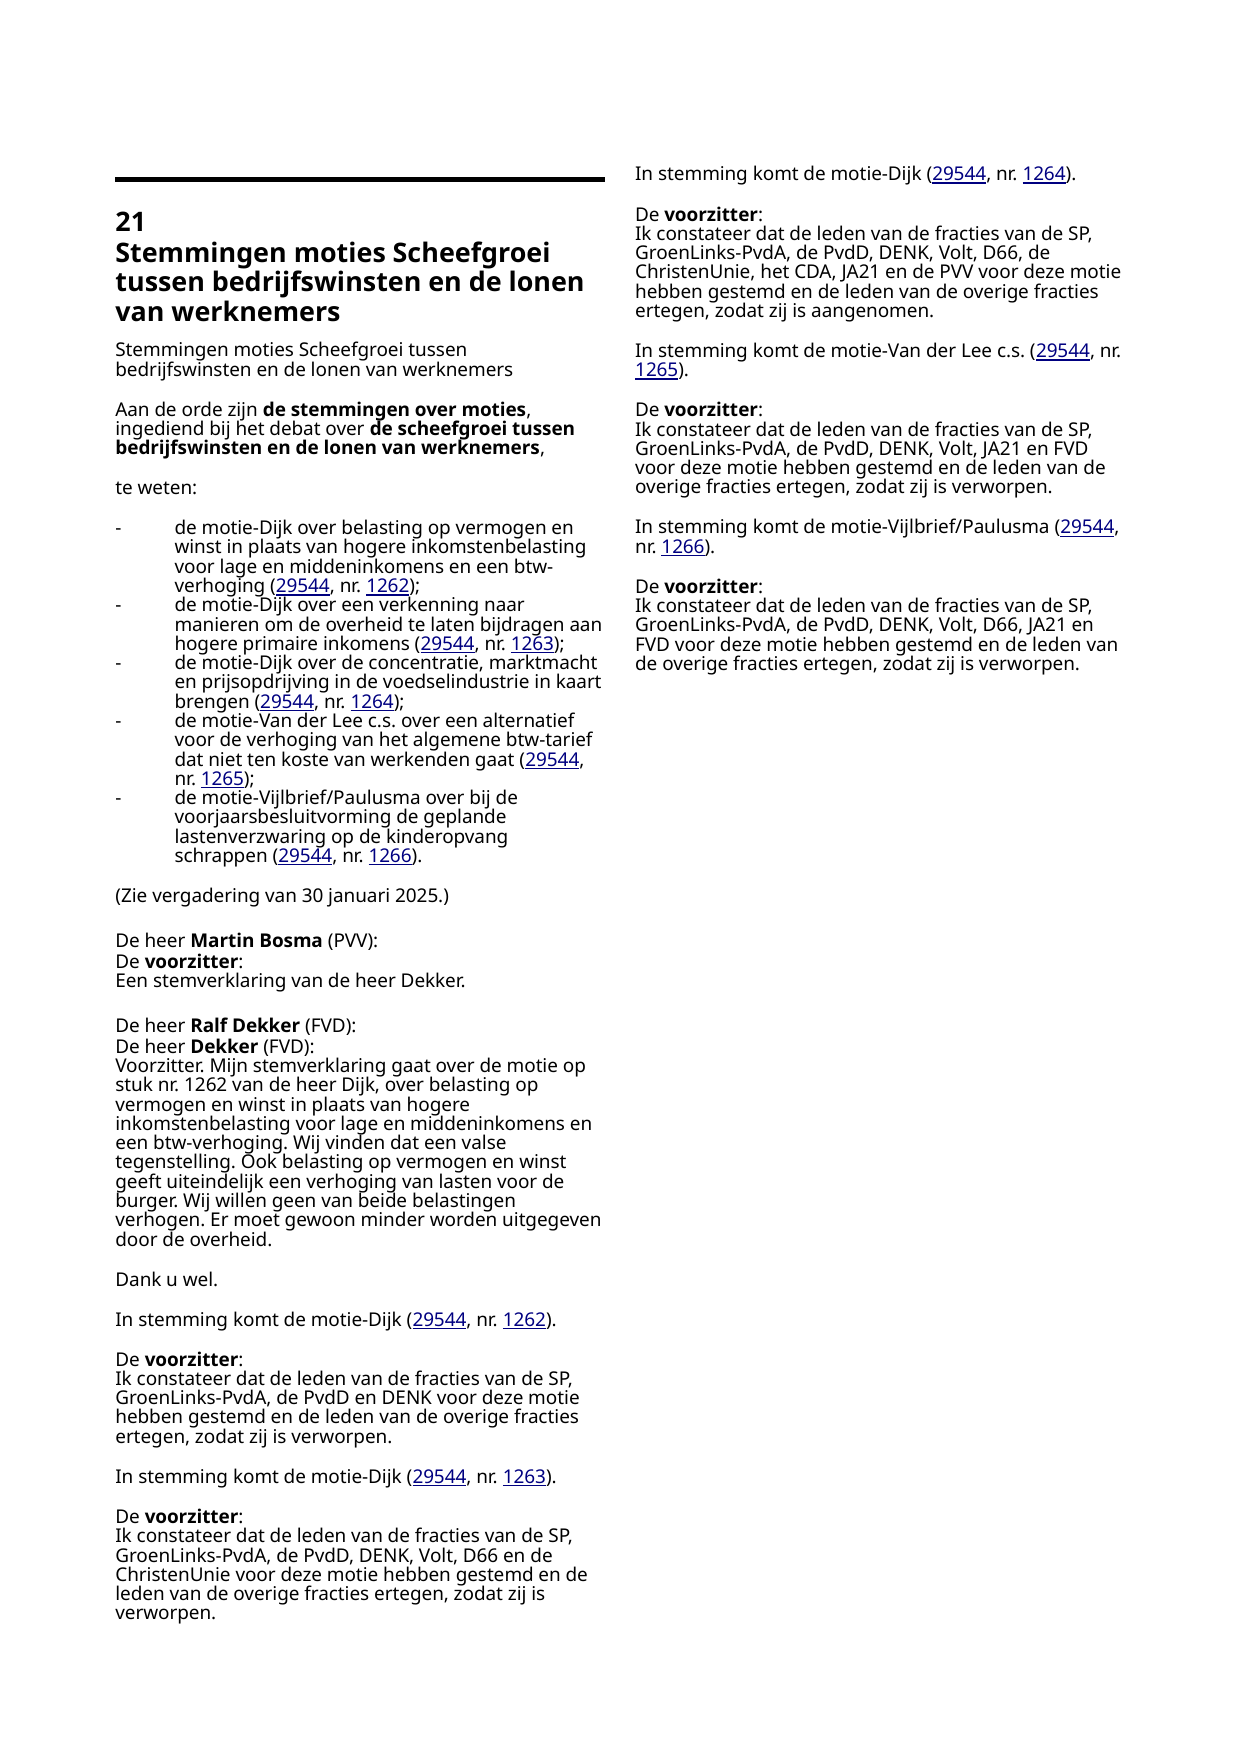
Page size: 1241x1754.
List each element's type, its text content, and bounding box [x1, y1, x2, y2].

list de motie-Van der Lee c.s. over een alternatief voor de verhoging van het algemene btw-tarief dat niet ten koste van werkenden gaat (29544, nr. 1265); [115, 712, 605, 789]
text Ik constateer dat de leden van de fracties van de SP, GroenLinks-PvdA, de PvdD en DENK voor deze motie hebben gestemd en de leden van de overige fracties ertegen, zodat zij is verworpen. [115, 1370, 605, 1447]
text De voorzitter: [635, 401, 1125, 421]
text De heer Dekker (FVD): [115, 1038, 605, 1057]
list de motie-Dijk over een verkenning naar manieren om de overheid te laten bijdragen aan hogere primaire inkomens (29544, nr. 1263); [115, 596, 605, 654]
text Ik constateer dat de leden van de fracties van de SP, GroenLinks-PvdA, de PvdD, DENK, Volt, D66, de ChristenUnie, het CDA, JA21 en de PVV voor deze motie hebben gestemd en de leden van de overige fracties ertegen, zodat zij is aangenomen. [635, 225, 1125, 321]
text 21 [115, 203, 605, 239]
text De heer Ralf Dekker (FVD): [115, 1012, 605, 1038]
text Stemmingen moties Scheefgroei tussen bedrijfswinsten en de lonen van werknemers [115, 341, 605, 380]
text Aan de orde zijn de stemmingen over moties, ingediend bij het debat over de scheefgroei tussen bedrijfswinsten en de lonen van werknemers, [115, 401, 605, 458]
text In stemming komt de motie-Dijk (29544, nr. 1263). [115, 1468, 605, 1487]
text Voorzitter. Mijn stemverklaring gaat over de motie op stuk nr. 1262 van de heer Dijk, over belasting op vermogen en winst in plaats van hogere inkomstenbelasting voor lage en middeninkomens en een btw-verhoging. Wij vinden dat een valse tegenstelling. Ook belasting op vermogen en winst geeft uiteindelijk een verhoging van lasten voor de burger. Wij willen geen van beide belastingen verhogen. Er moet gewoon minder worden uitgegeven door de overheid. [115, 1057, 605, 1250]
text Ik constateer dat de leden van de fracties van de SP, GroenLinks-PvdA, de PvdD, DENK, Volt, D66, JA21 en FVD voor deze motie hebben gestemd en de leden van de overige fracties ertegen, zodat zij is verworpen. [635, 597, 1125, 674]
text Ik constateer dat de leden van de fracties van de SP, GroenLinks-PvdA, de PvdD, DENK, Volt, JA21 en FVD voor deze motie hebben gestemd en de leden van de overige fracties ertegen, zodat zij is verworpen. [635, 421, 1125, 498]
text De voorzitter: [115, 953, 605, 972]
text Dank u wel. [115, 1271, 605, 1290]
text In stemming komt de motie-Dijk (29544, nr. 1264). [635, 165, 1125, 185]
text In stemming komt de motie-Van der Lee c.s. (29544, nr. 1265). [635, 342, 1125, 381]
text De voorzitter: [635, 578, 1125, 597]
list de motie-Dijk over de concentratie, marktmacht en prijsopdrijving in de voedselindustrie in kaart brengen (29544, nr. 1264); [115, 654, 605, 712]
list de motie-Vijlbrief/Paulusma over bij de voorjaarsbesluitvorming de geplande lastenverzwaring op de kinderopvang schrappen (29544, nr. 1266). [115, 789, 605, 866]
text De voorzitter: [115, 1351, 605, 1370]
list de motie-Dijk over belasting op vermogen en winst in plaats van hogere inkomstenbelasting voor lage en middeninkomens en een btw-verhoging (29544, nr. 1262); [115, 519, 605, 596]
text De voorzitter: [115, 1508, 605, 1527]
text In stemming komt de motie-Vijlbrief/Paulusma (29544, nr. 1266). [635, 518, 1125, 557]
text Stemmingen moties Scheefgroei tussen bedrijfswinsten en de lonen van werknemers [115, 239, 605, 341]
text (Zie vergadering van 30 januari 2025.) [115, 887, 605, 906]
text Ik constateer dat de leden van de fracties van de SP, GroenLinks-PvdA, de PvdD, DENK, Volt, D66 en de ChristenUnie voor deze motie hebben gestemd en de leden van de overige fracties ertegen, zodat zij is verworpen. [115, 1527, 605, 1624]
text De voorzitter: [635, 206, 1125, 225]
text Een stemverklaring van de heer Dekker. [115, 972, 605, 991]
text te weten: [115, 479, 605, 498]
text De heer Martin Bosma (PVV): [115, 927, 605, 953]
text In stemming komt de motie-Dijk (29544, nr. 1262). [115, 1311, 605, 1330]
